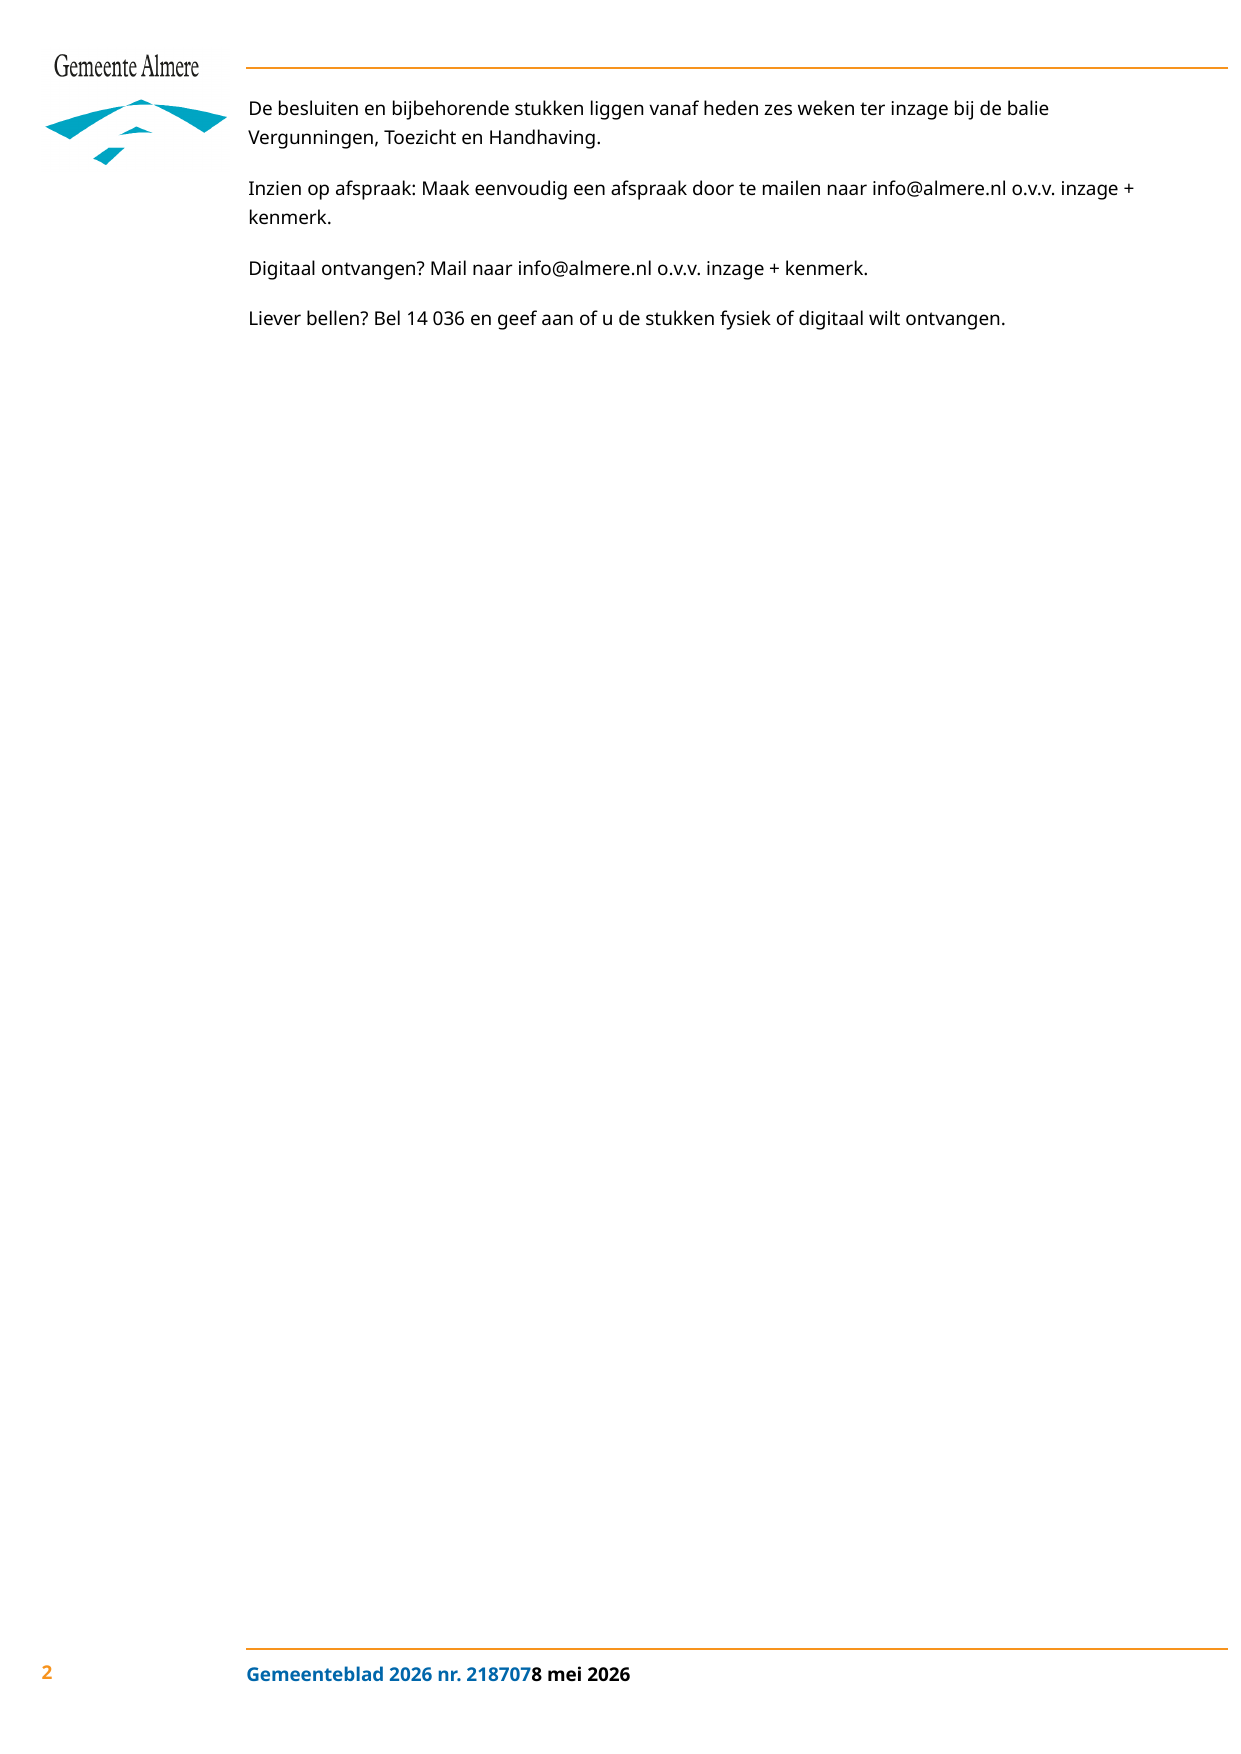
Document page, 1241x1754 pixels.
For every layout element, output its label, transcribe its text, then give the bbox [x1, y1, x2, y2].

text Digitaal ontvangen? Mail naar info@almere.nl o.v.v. inzage + kenmerk. [248, 255, 1152, 281]
text Liever bellen? Bel 14 036 en geef aan of u de stukken fysiek of digitaal wilt ontvangen. [248, 305, 1152, 331]
text Inzien op afspraak: Maak eenvoudig een afspraak door te mailen naar info@almere.nl o.v.v. inzage + kenmerk. [248, 175, 1152, 230]
picture [41, 47, 231, 172]
text De besluiten en bijbehorende stukken liggen vanaf heden zes weken ter inzage bij de balie Vergunningen, Toezicht en Handhaving. [248, 95, 1152, 150]
